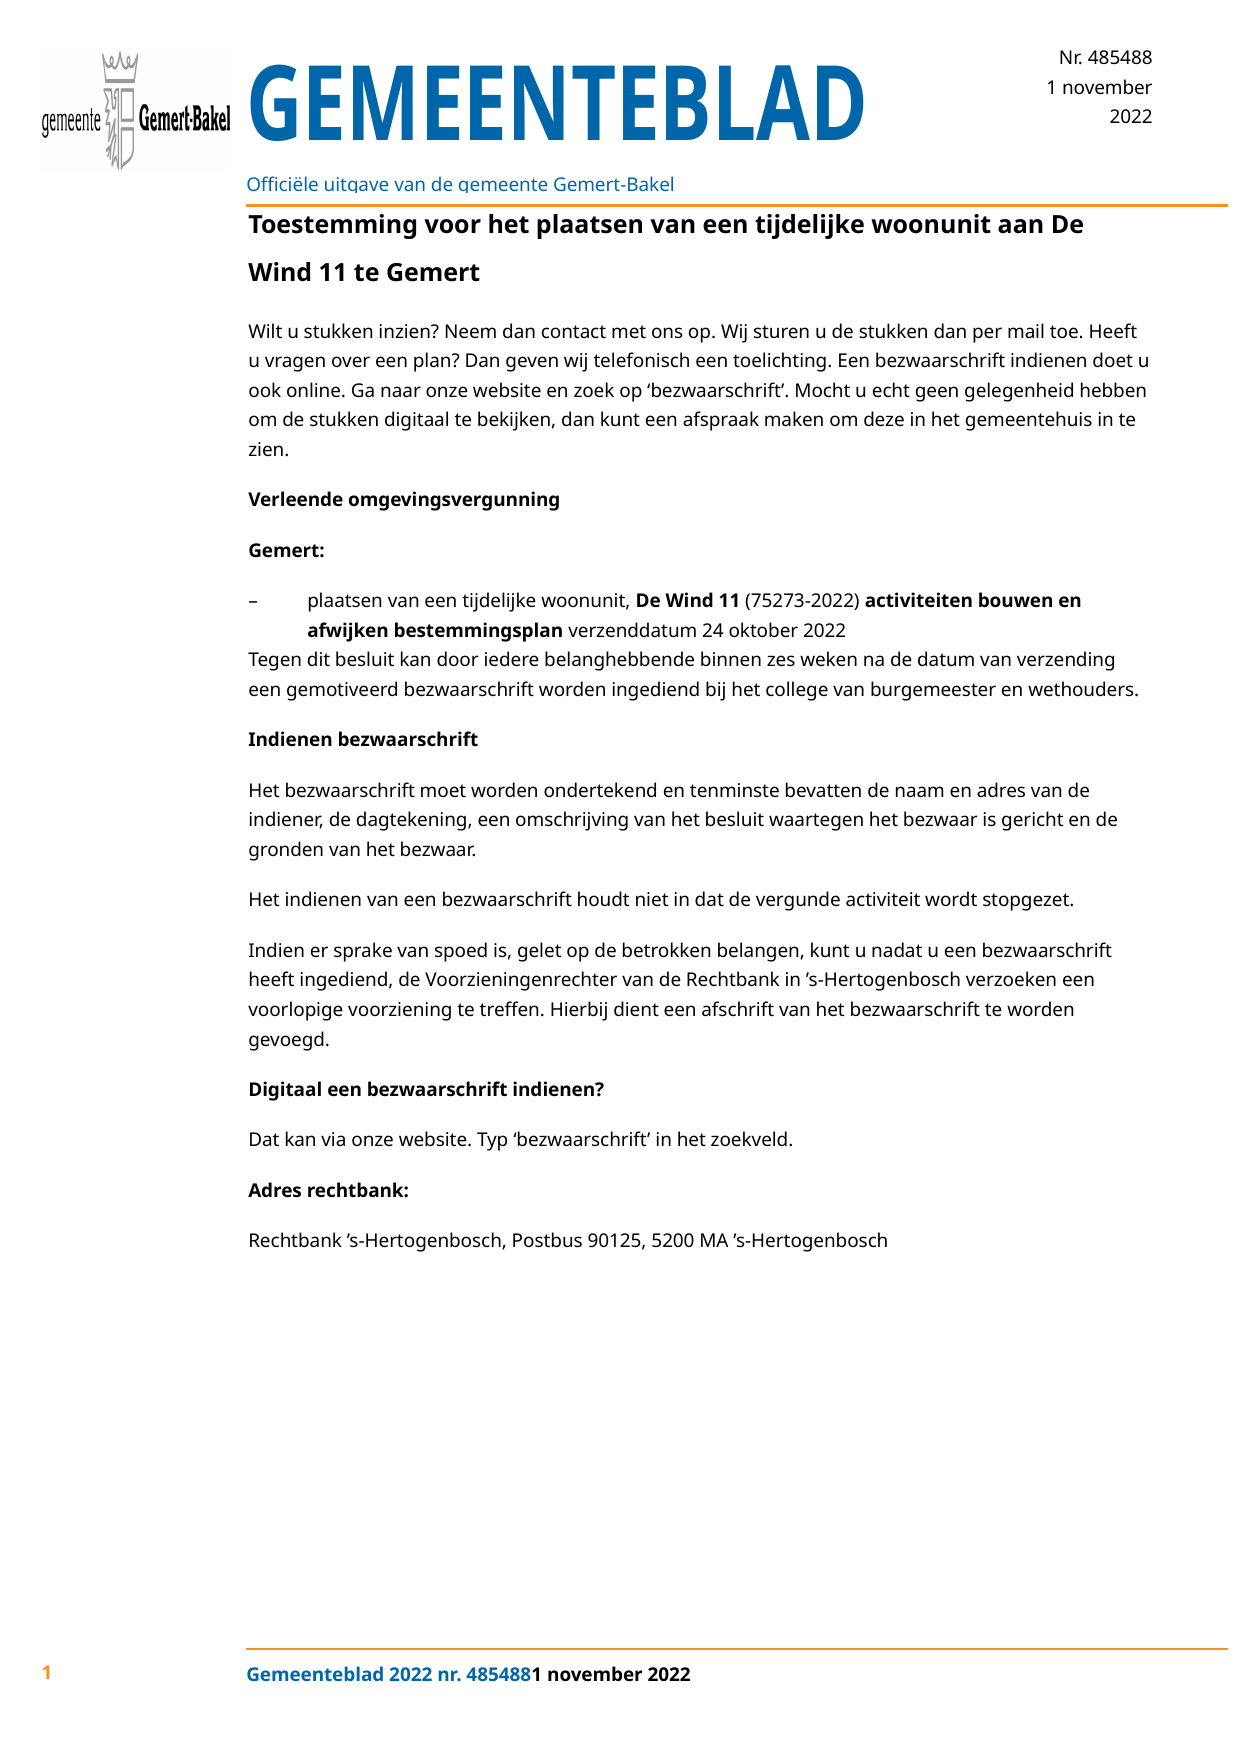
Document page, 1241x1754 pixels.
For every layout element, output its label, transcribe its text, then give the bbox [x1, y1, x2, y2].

text Indienen bezwaarschrift [248, 727, 1152, 752]
text Het indienen van een bezwaarschrift houdt niet in dat de vergunde activiteit wordt stopgezet. [248, 887, 1152, 912]
text Digitaal een bezwaarschrift indienen? [248, 1076, 1152, 1102]
list plaatsen van een tijdelijke woonunit, De Wind 11 (75273-2022) activiteiten bouwen en afwijken bestemmingsplan verzenddatum 24 oktober 2022 [248, 587, 1152, 643]
picture [41, 47, 231, 172]
text Dat kan via onze website. Typ ‘bezwaarschrift’ in het zoekveld. [248, 1127, 1152, 1152]
text Het bezwaarschrift moet worden ondertekend en tenminste bevatten de naam en adres van de indiener, de dagtekening, een omschrijving van het besluit waartegen het bezwaar is gericht en de gronden van het bezwaar. [248, 777, 1152, 862]
text Rechtbank ’s-Hertogenbosch, Postbus 90125, 5200 MA ’s-Hertogenbosch [248, 1227, 1152, 1253]
text Verleende omgevingsvergunning [248, 487, 1152, 512]
text Toestemming voor het plaatsen van een tijdelijke woonunit aan De Wind 11 te Gemert [248, 207, 1152, 288]
text Indien er sprake van spoed is, gelet op de betrokken belangen, kunt u nadat u een bezwaarschrift heeft ingediend, de Voorzieningenrechter van de Rechtbank in ’s-Hertogenbosch verzoeken een voorlopige voorziening te treffen. Hierbij dient een afschrift van het bezwaarschrift te worden gevoegd. [248, 937, 1152, 1052]
text Gemert: [248, 537, 1152, 563]
text Adres rechtbank: [248, 1177, 1152, 1203]
text Wilt u stukken inzien? Neem dan contact met ons op. Wij sturen u de stukken dan per mail toe. Heeft u vragen over een plan? Dan geven wij telefonisch een toelichting. Een bezwaarschrift indienen doet u ook online. Ga naar onze website en zoek op ‘bezwaarschrift’. Mocht u echt geen gelegenheid hebben om de stukken digitaal te bekijken, dan kunt een afspraak maken om deze in het gemeentehuis in te zien. [248, 318, 1152, 462]
text Tegen dit besluit kan door iedere belanghebbende binnen zes weken na de datum van verzending een gemotiveerd bezwaarschrift worden ingediend bij het college van burgemeester en wethouders. [248, 647, 1152, 702]
